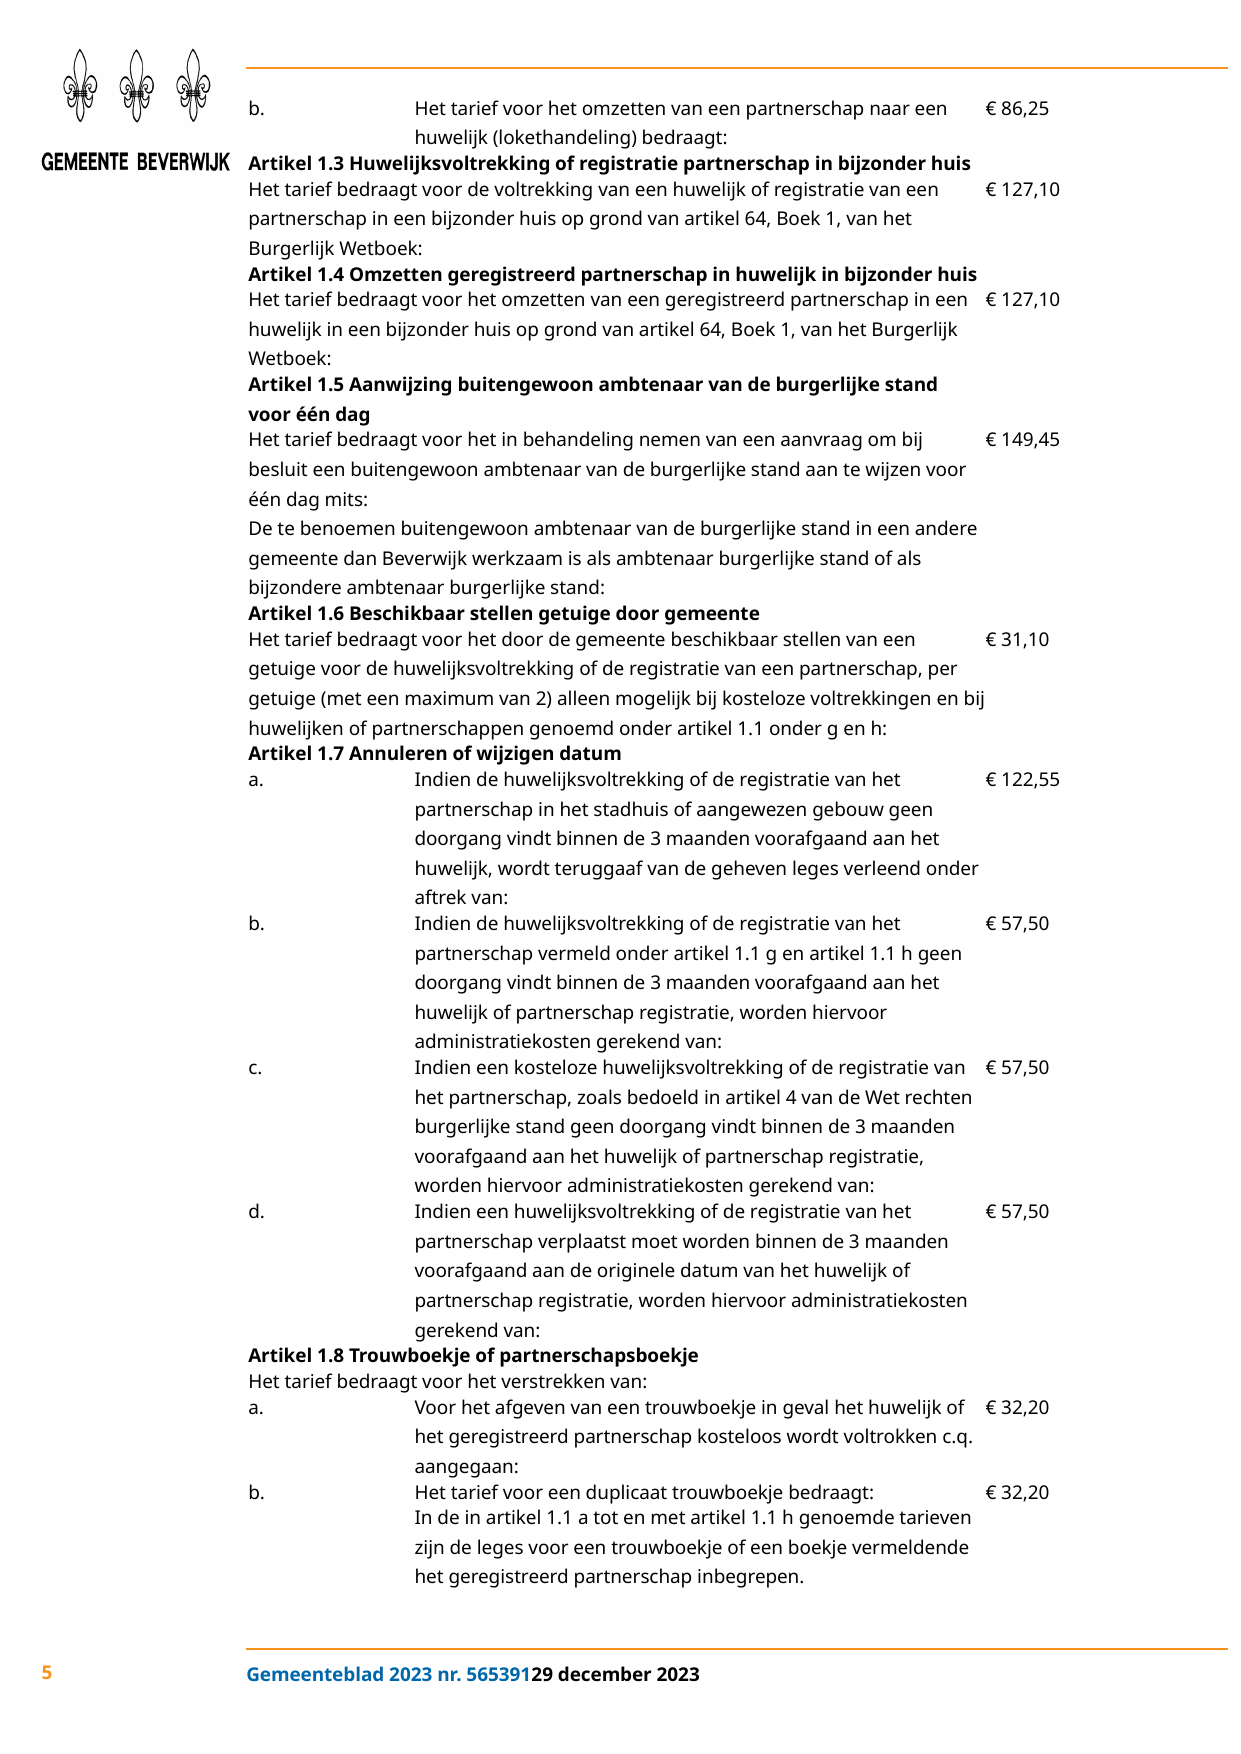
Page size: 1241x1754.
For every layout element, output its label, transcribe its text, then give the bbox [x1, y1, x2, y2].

table_cell Artikel 1.4 Omzetten geregistreerd partnerschap in huwelijk in bijzonder huis [248, 261, 985, 286]
table_cell Het tarief voor een duplicaat trouwboekje bedraagt: [414, 1479, 985, 1504]
table_cell In de in artikel 1.1 a tot en met artikel 1.1 h genoemde tarieven zijn de leges voor een trouwboekje of een boekje vermeldende het geregistreerd partnerschap inbegrepen. [414, 1505, 985, 1589]
table_cell Indien een kosteloze huwelijksvoltrekking of de registratie van het partnerschap, zoals bedoeld in artikel 4 van de Wet rechten burgerlijke stand geen doorgang vindt binnen de 3 maanden voorafgaand aan het huwelijk of partnerschap registratie, worden hiervoor administratiekosten gerekend van: [414, 1054, 985, 1198]
table_cell b. [248, 1479, 414, 1504]
picture [41, 47, 231, 172]
table_cell Artikel 1.7 Annuleren of wijzigen datum [248, 741, 985, 766]
table_cell Het tarief bedraagt voor het omzetten van een geregistreerd partnerschap in een huwelijk in een bijzonder huis op grond van artikel 64, Boek 1, van het Burgerlijk Wetboek: [248, 286, 985, 371]
table_cell [985, 600, 1152, 626]
table_cell c. [248, 1054, 414, 1198]
table_cell Indien een huwelijksvoltrekking of de registratie van het partnerschap verplaatst moet worden binnen de 3 maanden voorafgaand aan de originele datum van het huwelijk of partnerschap registratie, worden hiervoor administratiekosten gerekend van: [414, 1199, 985, 1342]
table_cell [985, 1343, 1152, 1368]
table_cell [248, 1505, 414, 1589]
table_cell € 32,20 [985, 1394, 1152, 1479]
table_cell a. [248, 766, 414, 910]
table_cell € 149,45 [985, 427, 1152, 600]
table_cell Het tarief bedraagt voor het door de gemeente beschikbaar stellen van een getuige voor de huwelijksvoltrekking of de registratie van een partnerschap, per getuige (met een maximum van 2) alleen mogelijk bij kosteloze voltrekkingen en bij huwelijken of partnerschappen genoemd onder artikel 1.1 onder g en h: [248, 626, 985, 741]
table_cell Het tarief voor het omzetten van een partnerschap naar een huwelijk (lokethandeling) bedraagt: [414, 95, 985, 150]
table_cell Het tarief bedraagt voor het in behandeling nemen van een aanvraag om bij besluit een buitengewoon ambtenaar van de burgerlijke stand aan te wijzen voor één dag mits: De te benoemen buitengewoon ambtenaar van de burgerlijke stand in een andere gemeente dan Beverwijk werkzaam is als ambtenaar burgerlijke stand of als bijzondere ambtenaar burgerlijke stand: [248, 427, 985, 600]
table_cell [985, 1368, 1152, 1394]
table_cell Indien de huwelijksvoltrekking of de registratie van het partnerschap vermeld onder artikel 1.1 g en artikel 1.1 h geen doorgang vindt binnen de 3 maanden voorafgaand aan het huwelijk of partnerschap registratie, worden hiervoor administratiekosten gerekend van: [414, 910, 985, 1054]
table_cell a. [248, 1394, 414, 1479]
table_cell € 86,25 [985, 95, 1152, 150]
table_cell b. [248, 910, 414, 1054]
table_cell Artikel 1.6 Beschikbaar stellen getuige door gemeente [248, 600, 985, 626]
table_cell [985, 150, 1152, 176]
table_cell € 32,20 [985, 1479, 1152, 1504]
table_cell € 127,10 [985, 176, 1152, 261]
table_cell d. [248, 1199, 414, 1342]
table_cell [985, 371, 1152, 427]
table_cell Het tarief bedraagt voor het verstrekken van: [248, 1368, 985, 1394]
table_cell Indien de huwelijksvoltrekking of de registratie van het partnerschap in het stadhuis of aangewezen gebouw geen doorgang vindt binnen de 3 maanden voorafgaand aan het huwelijk, wordt teruggaaf van de geheven leges verleend onder aftrek van: [414, 766, 985, 910]
table_cell € 57,50 [985, 910, 1152, 1054]
table_cell € 127,10 [985, 286, 1152, 371]
table_cell Het tarief bedraagt voor de voltrekking van een huwelijk of registratie van een partnerschap in een bijzonder huis op grond van artikel 64, Boek 1, van het Burgerlijk Wetboek: [248, 176, 985, 261]
table_cell b. [248, 95, 414, 150]
table_cell € 57,50 [985, 1054, 1152, 1198]
table_cell Voor het afgeven van een trouwboekje in geval het huwelijk of het geregistreerd partnerschap kosteloos wordt voltrokken c.q. aangegaan: [414, 1394, 985, 1479]
table_cell Artikel 1.5 Aanwijzing buitengewoon ambtenaar van de burgerlijke stand voor één dag [248, 371, 985, 427]
table_cell € 57,50 [985, 1199, 1152, 1342]
table_cell Artikel 1.3 Huwelijksvoltrekking of registratie partnerschap in bijzonder huis [248, 150, 985, 176]
table_cell € 122,55 [985, 766, 1152, 910]
table_cell € 31,10 [985, 626, 1152, 741]
table_cell Artikel 1.8 Trouwboekje of partnerschapsboekje [248, 1343, 985, 1368]
table_cell [985, 1505, 1152, 1589]
table_cell [985, 741, 1152, 766]
table_cell [985, 261, 1152, 286]
